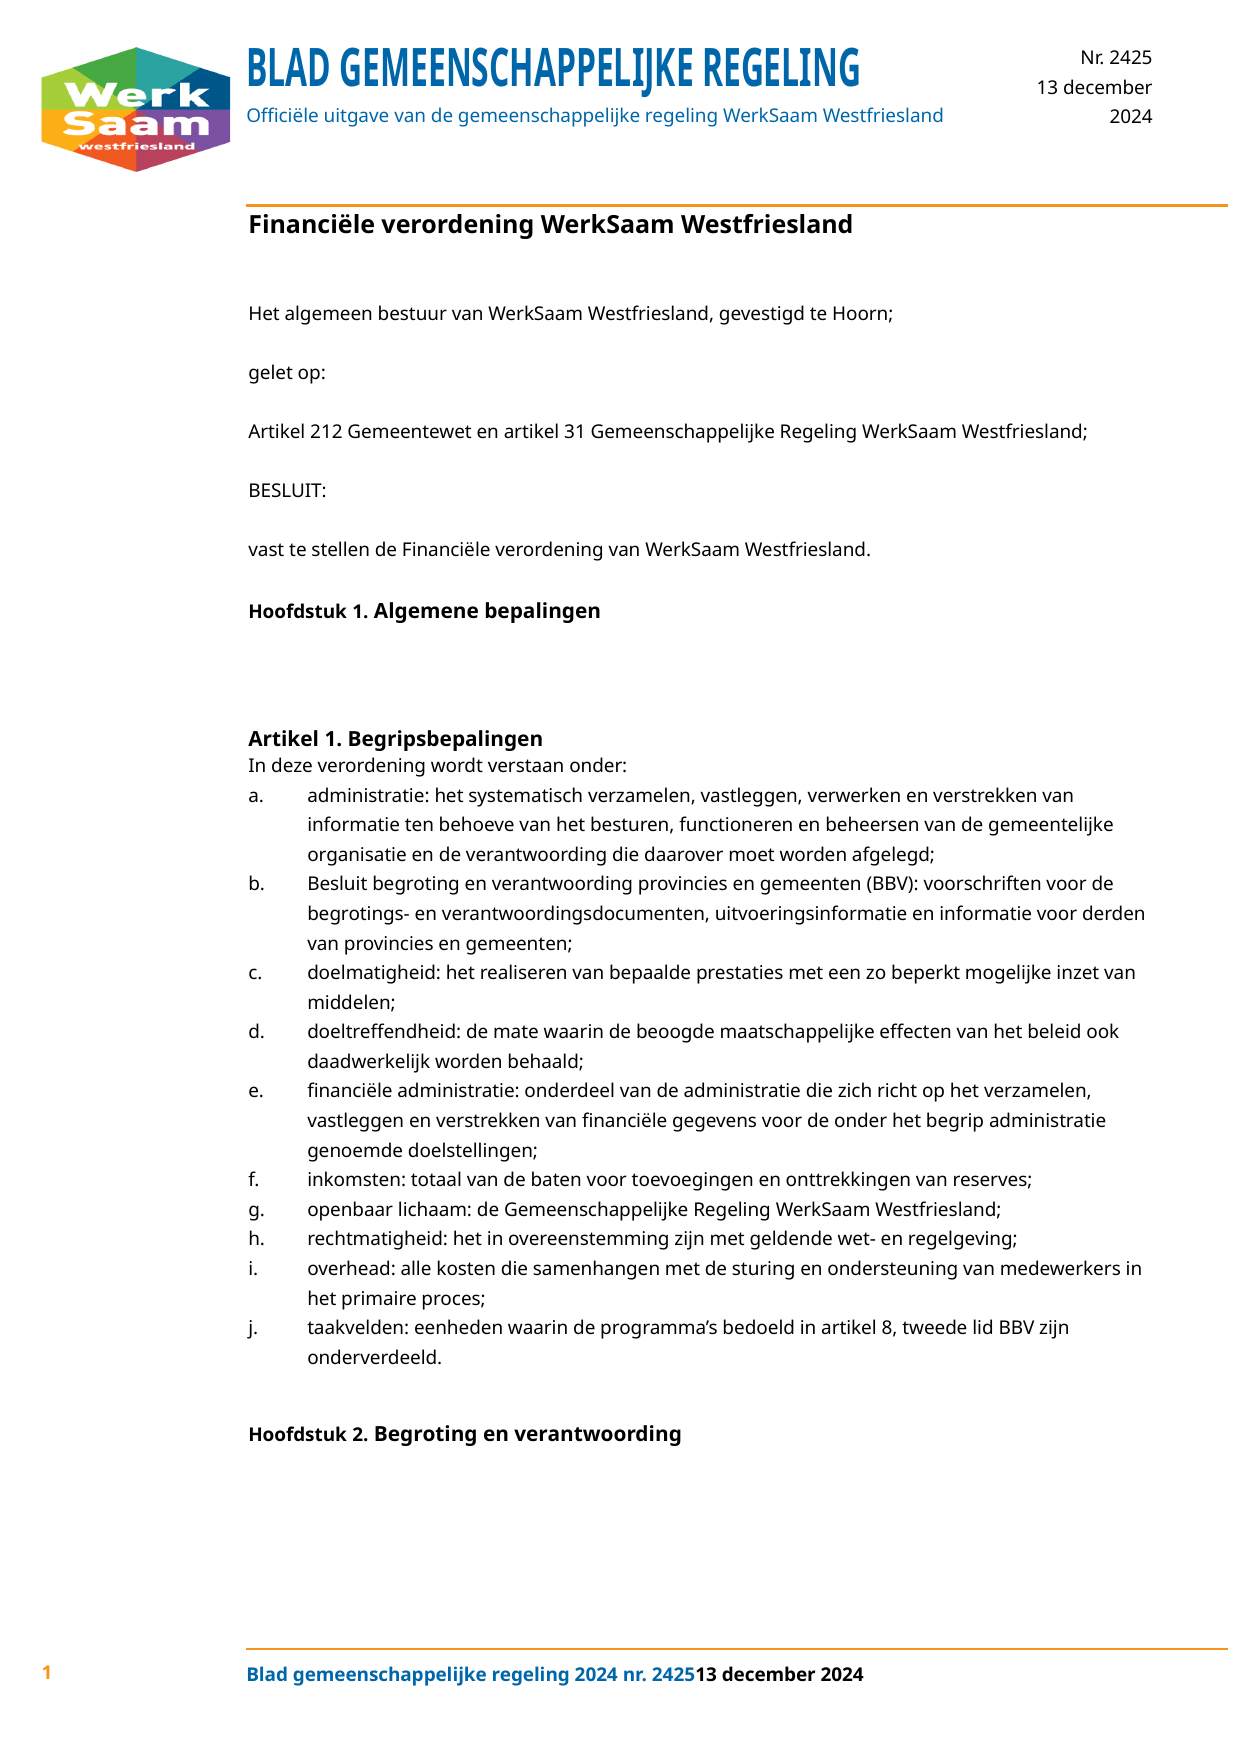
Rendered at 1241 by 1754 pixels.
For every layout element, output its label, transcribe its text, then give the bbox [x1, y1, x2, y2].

list openbaar lichaam: de Gemeenschappelijke Regeling WerkSaam Westfriesland; [248, 1196, 1152, 1222]
list taakvelden: eenheden waarin de programma’s bedoeld in artikel 8, tweede lid BBV zijn onderverdeeld. [248, 1314, 1152, 1370]
text BESLUIT: [248, 477, 1152, 503]
list financiële administratie: onderdeel van de administratie die zich richt op het verzamelen, vastleggen en verstrekken van financiële gegevens voor de onder het begrip administratie genoemde doelstellingen; [248, 1078, 1152, 1163]
picture [41, 47, 231, 172]
list administratie: het systematisch verzamelen, vastleggen, verwerken en verstrekken van informatie ten behoeve van het besturen, functioneren en beheersen van de gemeentelijke organisatie en de verantwoording die daarover moet worden afgelegd; [248, 782, 1152, 867]
text Financiële verordening WerkSaam Westfriesland [248, 207, 1152, 241]
list doeltreffendheid: de mate waarin de beoogde maatschappelijke effecten van het beleid ook daadwerkelijk worden behaald; [248, 1018, 1152, 1074]
text Artikel 212 Gemeentewet en artikel 31 Gemeenschappelijke Regeling WerkSaam Westfriesland; [248, 418, 1152, 444]
text Hoofdstuk 2. Begroting en verantwoording [248, 1419, 1152, 1448]
list overhead: alle kosten die samenhangen met de sturing en ondersteuning van medewerkers in het primaire proces; [248, 1255, 1152, 1311]
list doelmatigheid: het realiseren van bepaalde prestaties met een zo beperkt mogelijke inzet van middelen; [248, 959, 1152, 1015]
text Het algemeen bestuur van WerkSaam Westfriesland, gevestigd te Hoorn; [248, 300, 1152, 326]
text gelet op: [248, 359, 1152, 385]
text Hoofdstuk 1. Algemene bepalingen [248, 596, 1152, 624]
list Besluit begroting en verantwoording provincies en gemeenten (BBV): voorschriften voor de begrotings- en verantwoordingsdocumenten, uitvoeringsinformatie en informatie voor derden van provincies en gemeenten; [248, 871, 1152, 956]
text Artikel 1. Begripsbepalingen [248, 724, 1152, 752]
text vast te stellen de Financiële verordening van WerkSaam Westfriesland. [248, 537, 1152, 562]
text In deze verordening wordt verstaan onder: [248, 752, 1152, 778]
list rechtmatigheid: het in overeenstemming zijn met geldende wet- en regelgeving; [248, 1226, 1152, 1251]
list inkomsten: totaal van de baten voor toevoegingen en onttrekkingen van reserves; [248, 1166, 1152, 1192]
